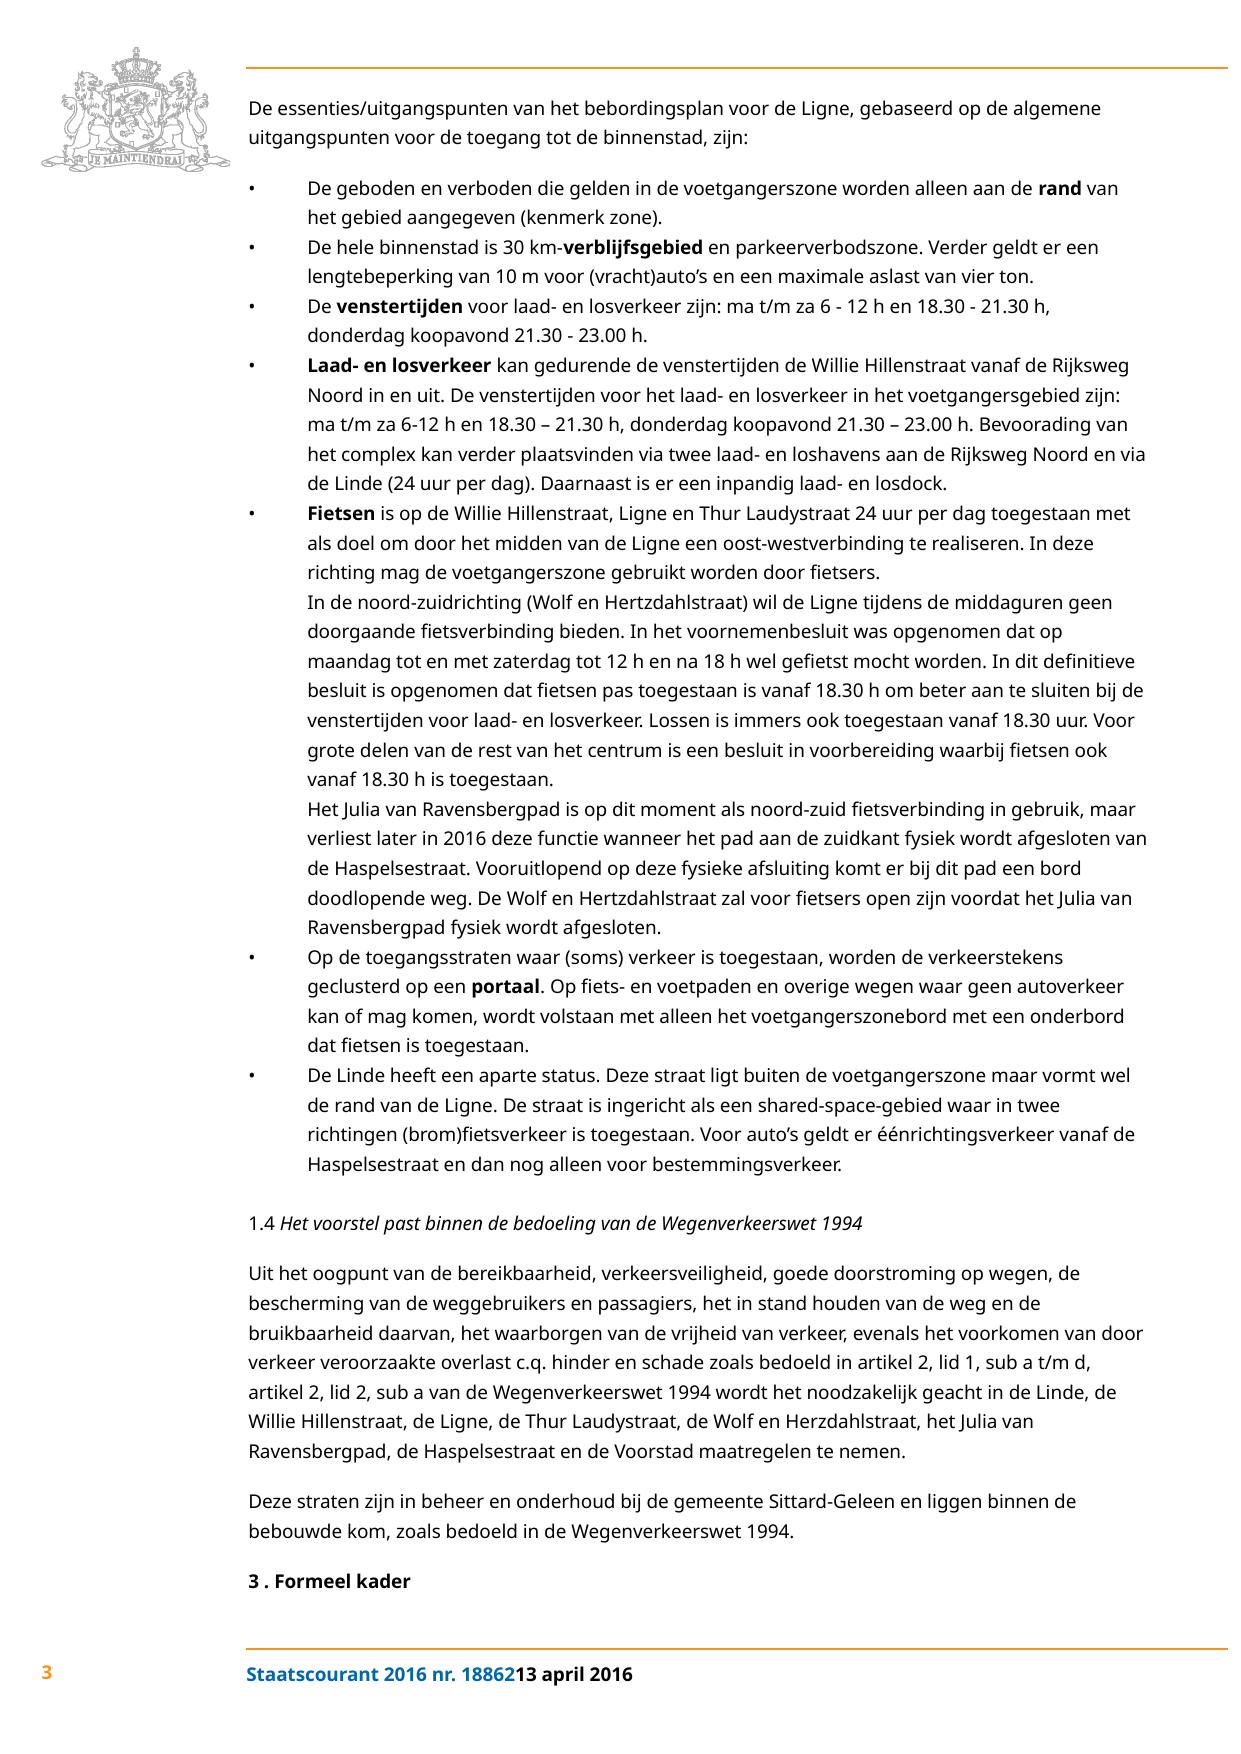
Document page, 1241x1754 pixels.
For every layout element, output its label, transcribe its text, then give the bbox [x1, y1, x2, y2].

text Uit het oogpunt van de bereikbaarheid, verkeersveiligheid, goede doorstroming op wegen, de bescherming van de weggebruikers en passagiers, het in stand houden van de weg en de bruikbaarheid daarvan, het waarborgen van de vrijheid van verkeer, evenals het voorkomen van door verkeer veroorzaakte overlast c.q. hinder en schade zoals bedoeld in artikel 2, lid 1, sub a t/m d, artikel 2, lid 2, sub a van de Wegenverkeerswet 1994 wordt het noodzakelijk geacht in de Linde, de Willie Hillenstraat, de Ligne, de Thur Laudystraat, de Wolf en Herzdahlstraat, het Julia van Ravensbergpad, de Haspelsestraat en de Voorstad maatregelen te nemen. [248, 1261, 1152, 1464]
text De essenties/uitgangspunten van het bebordingsplan voor de Ligne, gebaseerd op de algemene uitgangspunten voor de toegang tot de binnenstad, zijn: [248, 95, 1152, 150]
list In de noord-zuidrichting (Wolf en Hertzdahlstraat) wil de Ligne tijdens de middaguren geen doorgaande fietsverbinding bieden. In het voornemenbesluit was opgenomen dat op maandag tot en met zaterdag tot 12 h en na 18 h wel gefietst mocht worden. In dit definitieve besluit is opgenomen dat fietsen pas toegestaan is vanaf 18.30 h om beter aan te sluiten bij de venstertijden voor laad- en losverkeer. Lossen is immers ook toegestaan vanaf 18.30 uur. Voor grote delen van de rest van het centrum is een besluit in voorbereiding waarbij fietsen ook vanaf 18.30 h is toegestaan. [248, 589, 1152, 792]
list De venstertijden voor laad- en losverkeer zijn: ma t/m za 6 - 12 h en 18.30 - 21.30 h, donderdag koopavond 21.30 - 23.00 h. [248, 293, 1152, 348]
list De hele binnenstad is 30 km-verblijfsgebied en parkeerverbodszone. Verder geldt er een lengtebeperking van 10 m voor (vracht)auto’s en een maximale aslast van vier ton. [248, 234, 1152, 289]
text 1.4 Het voorstel past binnen de bedoeling van de Wegenverkeerswet 1994 [248, 1210, 1152, 1236]
list Op de toegangsstraten waar (soms) verkeer is toegestaan, worden de verkeerstekens geclusterd op een portaal. Op fiets- en voetpaden en overige wegen waar geen autoverkeer kan of mag komen, wordt volstaan met alleen het voetgangerszonebord met een onderbord dat fietsen is toegestaan. [248, 944, 1152, 1058]
list De geboden en verboden die gelden in de voetgangerszone worden alleen aan de rand van het gebied aangegeven (kenmerk zone). [248, 175, 1152, 230]
text Deze straten zijn in beheer en onderhoud bij de gemeente Sittard-Geleen en liggen binnen de bebouwde kom, zoals bedoeld in de Wegenverkeerswet 1994. [248, 1488, 1152, 1544]
picture [41, 47, 231, 172]
list De Linde heeft een aparte status. Deze straat ligt buiten de voetgangerszone maar vormt wel de rand van de Ligne. De straat is ingericht als een shared-space-gebied waar in twee richtingen (brom)fietsverkeer is toegestaan. Voor auto’s geldt er éénrichtingsverkeer vanaf de Haspelsestraat en dan nog alleen voor bestemmingsverkeer. [248, 1062, 1152, 1177]
list Laad- en losverkeer kan gedurende de venstertijden de Willie Hillenstraat vanaf de Rijksweg Noord in en uit. De venstertijden voor het laad- en losverkeer in het voetgangersgebied zijn: ma t/m za 6-12 h en 18.30 – 21.30 h, donderdag koopavond 21.30 – 23.00 h. Bevoorading van het complex kan verder plaatsvinden via twee laad- en loshavens aan de Rijksweg Noord en via de Linde (24 uur per dag). Daarnaast is er een inpandig laad- en losdock. [248, 352, 1152, 496]
text 3 . Formeel kader [248, 1568, 1152, 1594]
list Het Julia van Ravensbergpad is op dit moment als noord-zuid fietsverbinding in gebruik, maar verliest later in 2016 deze functie wanneer het pad aan de zuidkant fysiek wordt afgesloten van de Haspelsestraat. Vooruitlopend op deze fysieke afsluiting komt er bij dit pad een bord doodlopende weg. De Wolf en Hertzdahlstraat zal voor fietsers open zijn voordat het Julia van Ravensbergpad fysiek wordt afgesloten. [248, 796, 1152, 940]
list Fietsen is op de Willie Hillenstraat, Ligne en Thur Laudystraat 24 uur per dag toegestaan met als doel om door het midden van de Ligne een oost-westverbinding te realiseren. In deze richting mag de voetgangerszone gebruikt worden door fietsers. [248, 500, 1152, 585]
